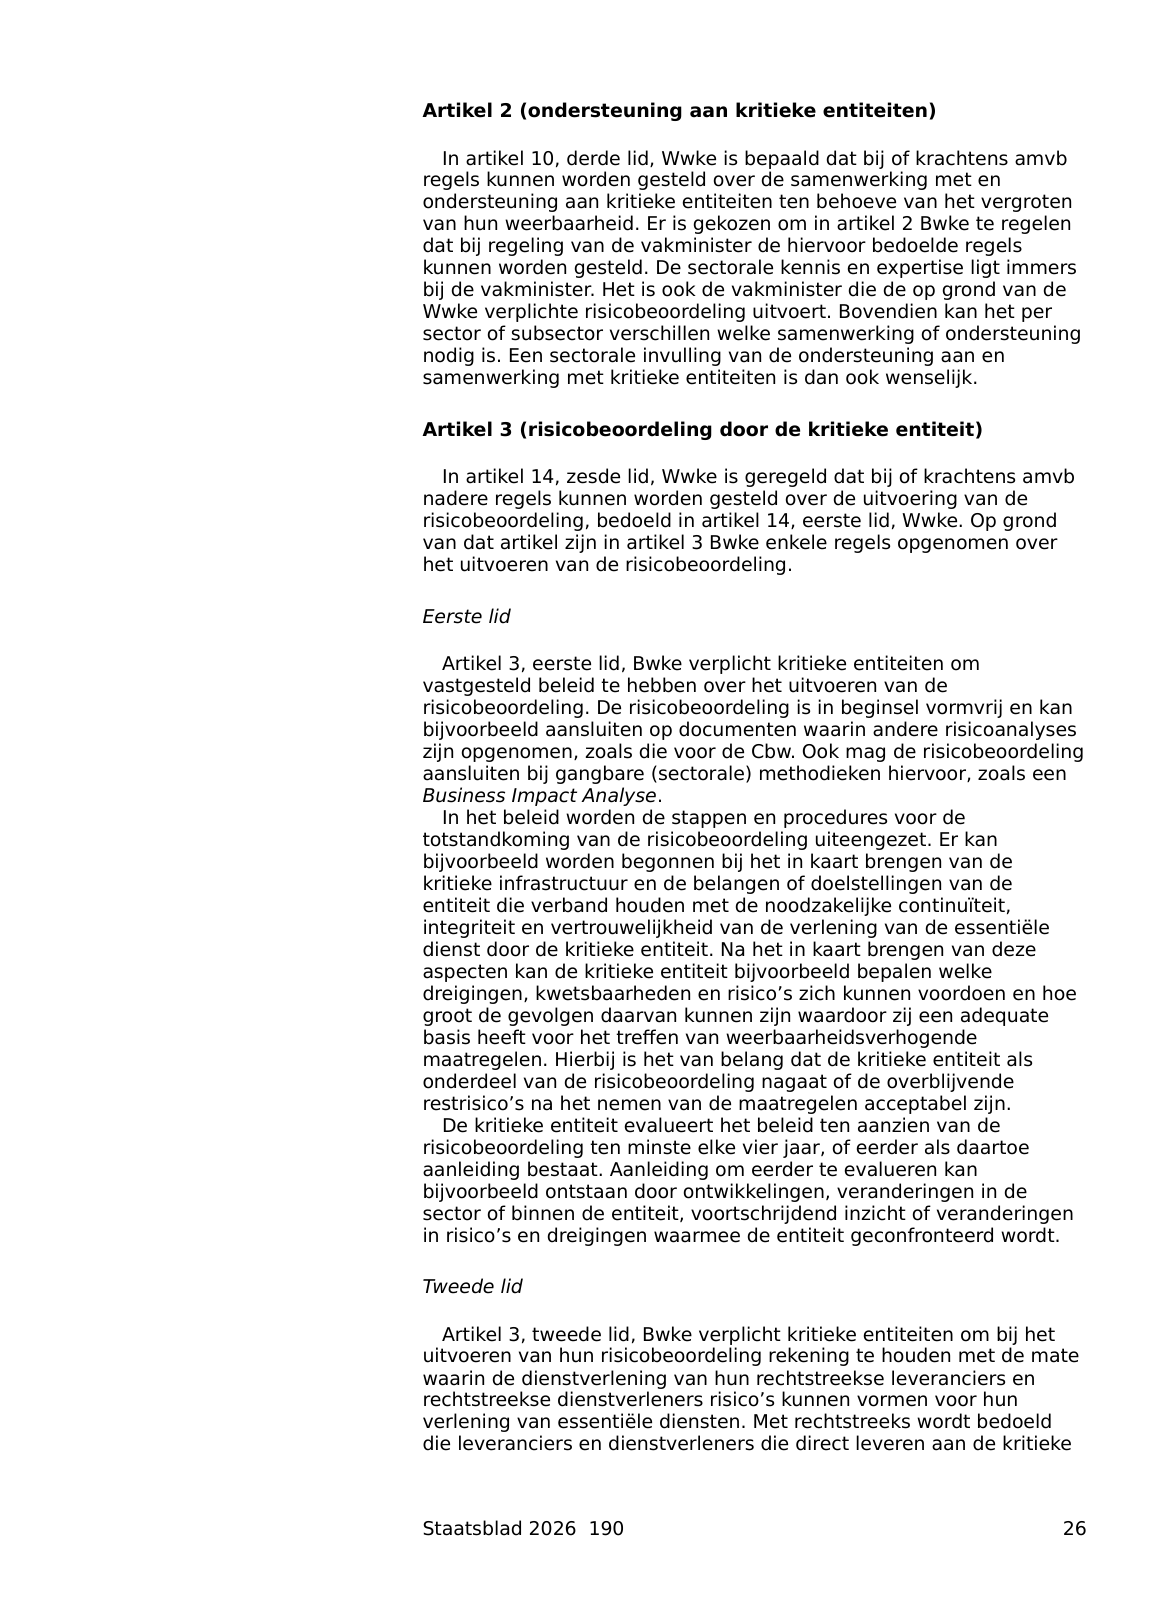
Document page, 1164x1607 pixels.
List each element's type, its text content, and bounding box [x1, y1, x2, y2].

text Artikel 3, eerste lid, Bwke verplicht kritieke entiteiten om vastgesteld beleid te hebben over het uitvoeren van de risicobeoordeling. De risicobeoordeling is in beginsel vormvrij en kan bijvoorbeeld aansluiten op documenten waarin andere risicoanalyses zijn opgenomen, zoals die voor de Cbw. Ook mag de risicobeoordeling aansluiten bij gangbare (sectorale) methodieken hiervoor, zoals een Business Impact Analyse. [422, 653, 1087, 807]
subtitle Artikel 2 (ondersteuning aan kritieke entiteiten) [422, 100, 1087, 122]
subtitle Artikel 3 (risicobeoordeling door de kritieke entiteit) [422, 419, 1087, 441]
text In het beleid worden de stappen en procedures voor de totstandkoming van de risicobeoordeling uiteengezet. Er kan bijvoorbeeld worden begonnen bij het in kaart brengen van de kritieke infrastructuur en de belangen of doelstellingen van de entiteit die verband houden met de noodzakelijke continuïteit, integriteit en vertrouwelijkheid van de verlening van de essentiële dienst door de kritieke entiteit. Na het in kaart brengen van deze aspecten kan de kritieke entiteit bijvoorbeeld bepalen welke dreigingen, kwetsbaarheden en risico’s zich kunnen voordoen en hoe groot de gevolgen daarvan kunnen zijn waardoor zij een adequate basis heeft voor het treffen van weerbaarheidsverhogende maatregelen. Hierbij is het van belang dat de kritieke entiteit als onderdeel van de risicobeoordeling nagaat of de overblijvende restrisico’s na het nemen van de maatregelen acceptabel zijn. [422, 807, 1087, 1114]
text Artikel 3, tweede lid, Bwke verplicht kritieke entiteiten om bij het uitvoeren van hun risicobeoordeling rekening te houden met de mate waarin de dienstverlening van hun rechtstreekse leveranciers en rechtstreekse dienstverleners risico’s kunnen vormen voor hun verlening van essentiële diensten. Met rechtstreeks wordt bedoeld die leveranciers en dienstverleners die direct leveren aan de kritieke [422, 1323, 1087, 1455]
text In artikel 10, derde lid, Wwke is bepaald dat bij of krachtens amvb regels kunnen worden gesteld over de samenwerking met en ondersteuning aan kritieke entiteiten ten behoeve van het vergroten van hun weerbaarheid. Er is gekozen om in artikel 2 Bwke te regelen dat bij regeling van de vakminister de hiervoor bedoelde regels kunnen worden gesteld. De sectorale kennis en expertise ligt immers bij de vakminister. Het is ook de vakminister die de op grond van de Wwke verplichte risicobeoordeling uitvoert. Bovendien kan het per sector of subsector verschillen welke samenwerking of ondersteuning nodig is. Een sectorale invulling van de ondersteuning aan en samenwerking met kritieke entiteiten is dan ook wenselijk. [422, 147, 1087, 389]
text De kritieke entiteit evalueert het beleid ten aanzien van de risicobeoordeling ten minste elke vier jaar, of eerder als daartoe aanleiding bestaat. Aanleiding om eerder te evalueren kan bijvoorbeeld ontstaan door ontwikkelingen, veranderingen in de sector of binnen de entiteit, voortschrijdend inzicht of veranderingen in risico’s en dreigingen waarmee de entiteit geconfronteerd wordt. [422, 1114, 1087, 1246]
subtitle Tweede lid [422, 1276, 1087, 1298]
subtitle Eerste lid [422, 606, 1087, 628]
text In artikel 14, zesde lid, Wwke is geregeld dat bij of krachtens amvb nadere regels kunnen worden gesteld over de uitvoering van de risicobeoordeling, bedoeld in artikel 14, eerste lid, Wwke. Op grond van dat artikel zijn in artikel 3 Bwke enkele regels opgenomen over het uitvoeren van de risicobeoordeling. [422, 466, 1087, 576]
